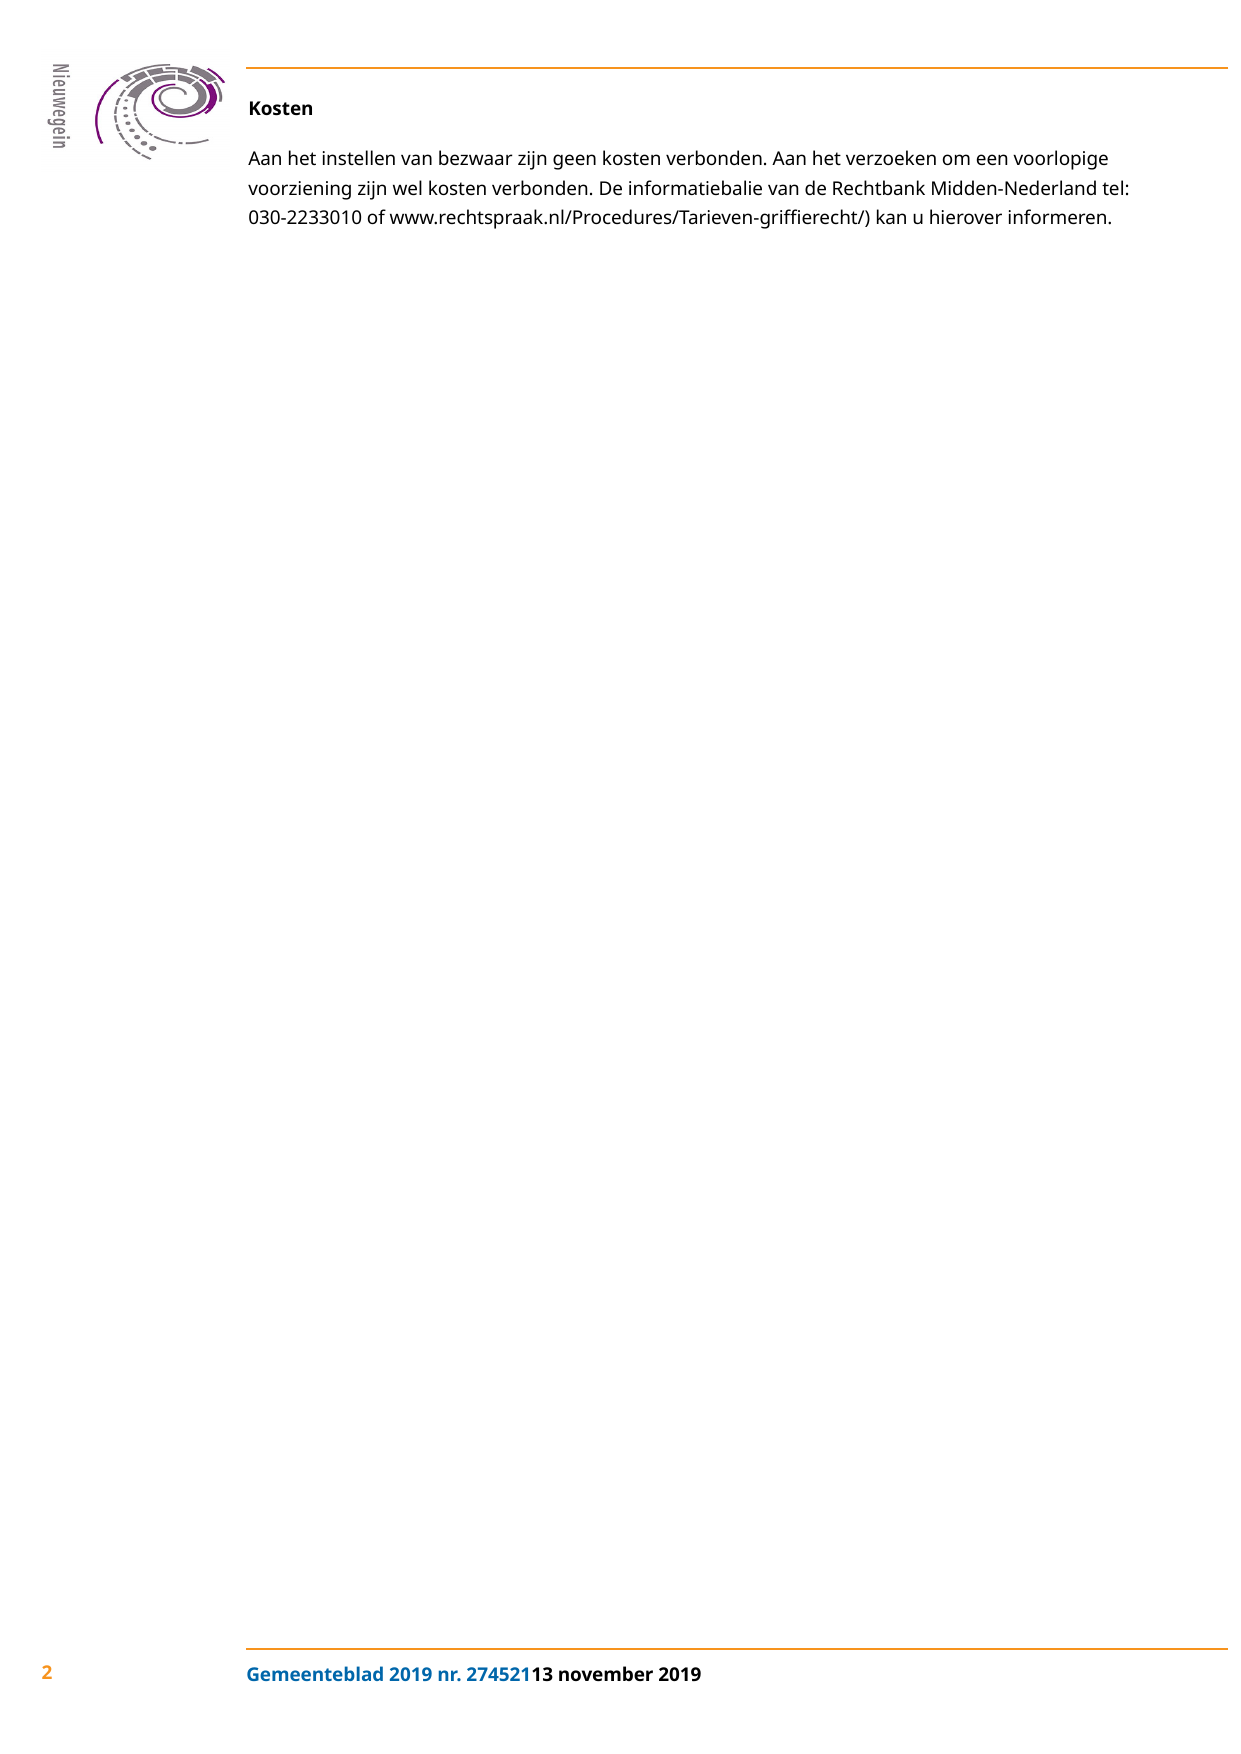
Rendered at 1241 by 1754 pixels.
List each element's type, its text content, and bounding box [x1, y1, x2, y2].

picture [41, 47, 231, 172]
text Kosten [248, 95, 1152, 121]
text Aan het instellen van bezwaar zijn geen kosten verbonden. Aan het verzoeken om een voorlopige voorziening zijn wel kosten verbonden. De informatiebalie van de Rechtbank Midden-Nederland tel: 030-2233010 of www.rechtspraak.nl/Procedures/Tarieven-griffierecht/) kan u hierover informeren. [248, 145, 1152, 230]
